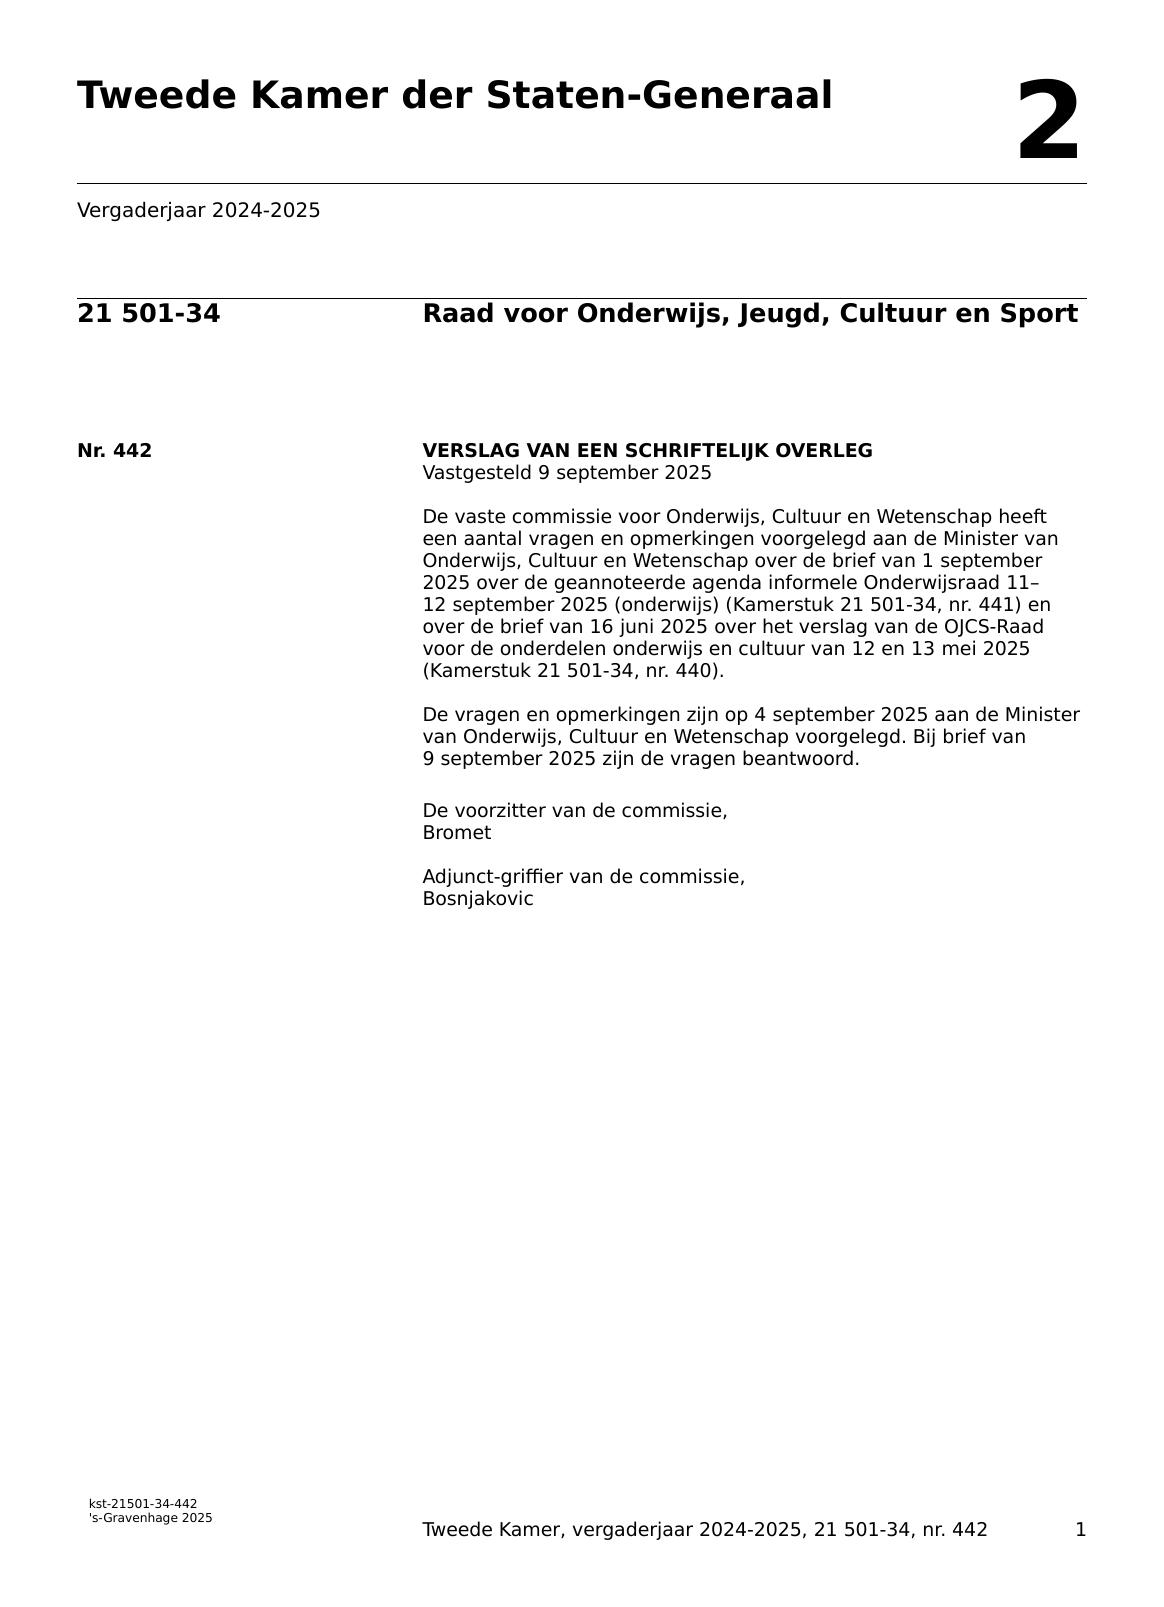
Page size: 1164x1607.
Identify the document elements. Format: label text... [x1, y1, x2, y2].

text kst-21501-34-442 [88, 1497, 323, 1511]
subtitle 21 501-34 Raad voor Onderwijs, Jeugd, Cultuur en Sport [77, 299, 1087, 329]
table_cell Vergaderjaar 2024-2025 [77, 184, 1087, 298]
text Vastgesteld 9 september 2025 [422, 462, 1087, 484]
text 's-Gravenhage 2025 [88, 1511, 323, 1525]
table_header 2 [886, 59, 1087, 183]
subtitle Nr. 442 VERSLAG VAN EEN SCHRIFTELIJK OVERLEG [77, 440, 1087, 462]
text De vaste commissie voor Onderwijs, Cultuur en Wetenschap heeft een aantal vragen en opmerkingen voorgelegd aan de Minister van Onderwijs, Cultuur en Wetenschap over de brief van 1 september 2025 over de geannoteerde agenda informele Onderwijsraad 11–12 september 2025 (onderwijs) (Kamerstuk 21 501-34, nr. 441) en over de brief van 16 juni 2025 over het verslag van de OJCS-Raad voor de onderdelen onderwijs en cultuur van 12 en 13 mei 2025 (Kamerstuk 21 501-34, nr. 440). [422, 506, 1087, 682]
text Adjunct-griffier van de commissie, Bosnjakovic [422, 866, 1087, 910]
table_header Tweede Kamer der Staten-Generaal [77, 59, 886, 183]
text De vragen en opmerkingen zijn op 4 september 2025 aan de Minister van Onderwijs, Cultuur en Wetenschap voorgelegd. Bij brief van 9 september 2025 zijn de vragen beantwoord. [422, 704, 1087, 770]
text De voorzitter van de commissie, Bromet [422, 800, 1087, 844]
